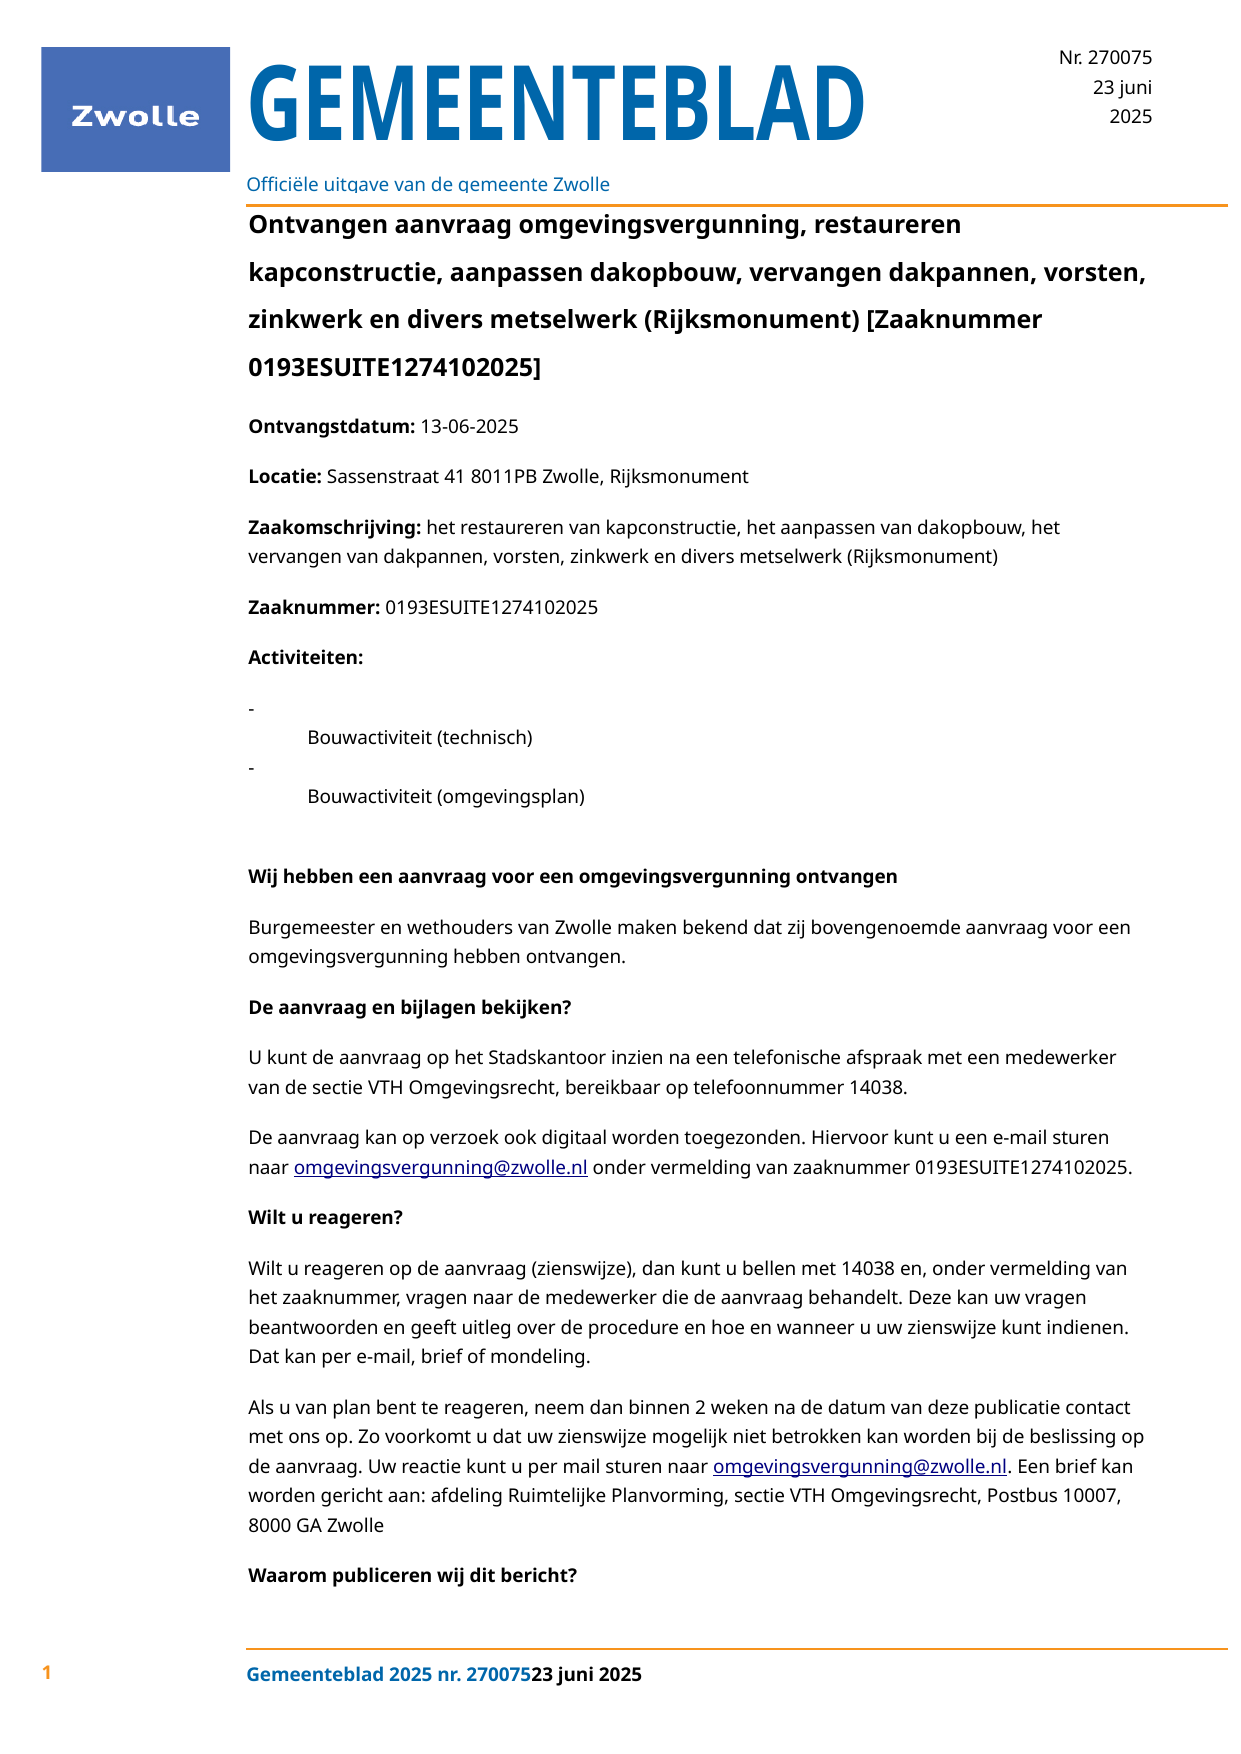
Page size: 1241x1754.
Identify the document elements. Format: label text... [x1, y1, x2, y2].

text Ontvangstdatum: 13-06-2025 [248, 413, 1152, 439]
text Zaaknummer: 0193ESUITE1274102025 [248, 594, 1152, 620]
text De aanvraag kan op verzoek ook digitaal worden toegezonden. Hiervoor kunt u een e-mail sturen naar omgevingsvergunning@zwolle.nl onder vermelding van zaaknummer 0193ESUITE1274102025. [248, 1124, 1152, 1180]
text Wij hebben een aanvraag voor een omgevingsvergunning ontvangen [248, 863, 1152, 889]
text Wilt u reageren? [248, 1204, 1152, 1230]
text Ontvangen aanvraag omgevingsvergunning, restaureren kapconstructie, aanpassen dakopbouw, vervangen dakpannen, vorsten, zinkwerk en divers metselwerk (Rijksmonument) [Zaaknummer 0193ESUITE1274102025] [248, 207, 1152, 384]
list Bouwactiviteit (omgevingsplan) [248, 783, 1152, 809]
text De aanvraag en bijlagen bekijken? [248, 994, 1152, 1020]
text Activiteiten: [248, 644, 1152, 670]
picture [41, 47, 231, 172]
list Bouwactiviteit (technisch) [248, 724, 1152, 750]
text Waarom publiceren wij dit bericht? [248, 1563, 1152, 1588]
text Burgemeester en wethouders van Zwolle maken bekend dat zij bovengenoemde aanvraag voor een omgevingsvergunning hebben ontvangen. [248, 914, 1152, 969]
text Locatie: Sassenstraat 41 8011PB Zwolle, Rijksmonument [248, 463, 1152, 489]
text Als u van plan bent te reageren, neem dan binnen 2 weken na de datum van deze publicatie contact met ons op. Zo voorkomt u dat uw zienswijze mogelijk niet betrokken kan worden bij de beslissing op de aanvraag. Uw reactie kunt u per mail sturen naar omgevingsvergunning@zwolle.nl. Een brief kan worden gericht aan: afdeling Ruimtelijke Planvorming, sectie VTH Omgevingsrecht, Postbus 10007, 8000 GA Zwolle [248, 1394, 1152, 1538]
text U kunt de aanvraag op het Stadskantoor inzien na een telefonische afspraak met een medewerker van de sectie VTH Omgevingsrecht, bereikbaar op telefoonnummer 14038. [248, 1044, 1152, 1100]
text Zaakomschrijving: het restaureren van kapconstructie, het aanpassen van dakopbouw, het vervangen van dakpannen, vorsten, zinkwerk en divers metselwerk (Rijksmonument) [248, 514, 1152, 569]
text Wilt u reageren op de aanvraag (zienswijze), dan kunt u bellen met 14038 en, onder vermelding van het zaaknummer, vragen naar de medewerker die de aanvraag behandelt. Deze kan uw vragen beantwoorden en geeft uitleg over de procedure en hoe en wanneer u uw zienswijze kunt indienen. Dat kan per e-mail, brief of mondeling. [248, 1255, 1152, 1369]
